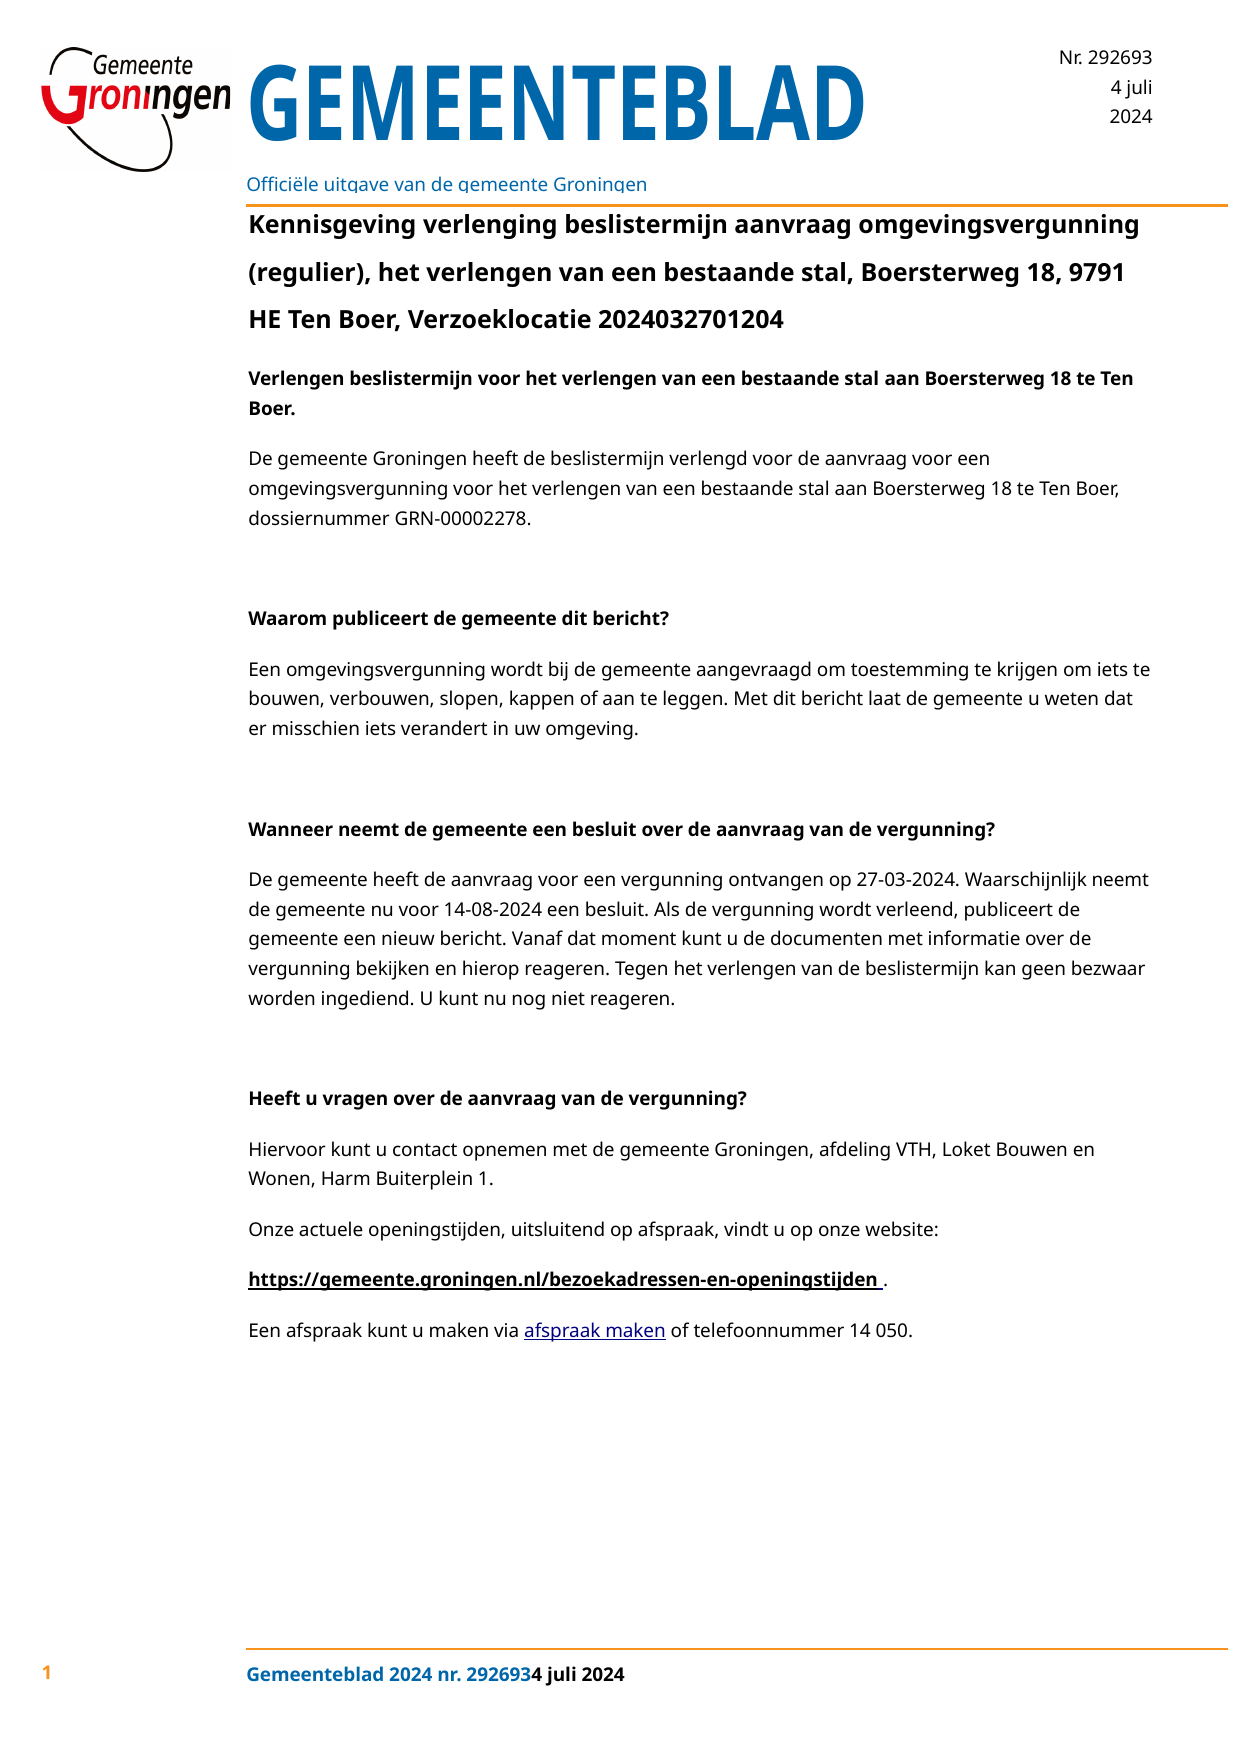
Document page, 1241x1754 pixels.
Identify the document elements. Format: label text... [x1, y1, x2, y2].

text https://gemeente.groningen.nl/bezoekadressen-en-openingstijden . [248, 1266, 1152, 1292]
text Kennisgeving verlenging beslistermijn aanvraag omgevingsvergunning (regulier), het verlengen van een bestaande stal, Boersterweg 18, 9791 HE Ten Boer, Verzoeklocatie 2024032701204 [248, 207, 1152, 336]
text Een omgevingsvergunning wordt bij de gemeente aangevraagd om toestemming te krijgen om iets te bouwen, verbouwen, slopen, kappen of aan te leggen. Met dit bericht laat de gemeente u weten dat er misschien iets verandert in uw omgeving. [248, 656, 1152, 741]
text Wanneer neemt de gemeente een besluit over de aanvraag van de vergunning? [248, 816, 1152, 842]
text Onze actuele openingstijden, uitsluitend op afspraak, vindt u op onze website: [248, 1216, 1152, 1242]
text De gemeente heeft de aanvraag voor een vergunning ontvangen op 27-03-2024. Waarschijnlijk neemt de gemeente nu voor 14-08-2024 een besluit. Als de vergunning wordt verleend, publiceert de gemeente een nieuw bericht. Vanaf dat moment kunt u de documenten met informatie over de vergunning bekijken en hierop reageren. Tegen het verlengen van de beslistermijn kan geen bezwaar worden ingediend. U kunt nu nog niet reageren. [248, 866, 1152, 1010]
text Verlengen beslistermijn voor het verlengen van een bestaande stal aan Boersterweg 18 te Ten Boer. [248, 366, 1152, 421]
picture [41, 47, 231, 172]
text Waarom publiceert de gemeente dit bericht? [248, 606, 1152, 631]
text Een afspraak kunt u maken via afspraak maken of telefoonnummer 14 050. [248, 1317, 1152, 1342]
text De gemeente Groningen heeft de beslistermijn verlengd voor de aanvraag voor een omgevingsvergunning voor het verlengen van een bestaande stal aan Boersterweg 18 te Ten Boer, dossiernummer GRN-00002278. [248, 446, 1152, 530]
text Hiervoor kunt u contact opnemen met de gemeente Groningen, afdeling VTH, Loket Bouwen en Wonen, Harm Buiterplein 1. [248, 1136, 1152, 1191]
text Heeft u vragen over de aanvraag van de vergunning? [248, 1086, 1152, 1111]
